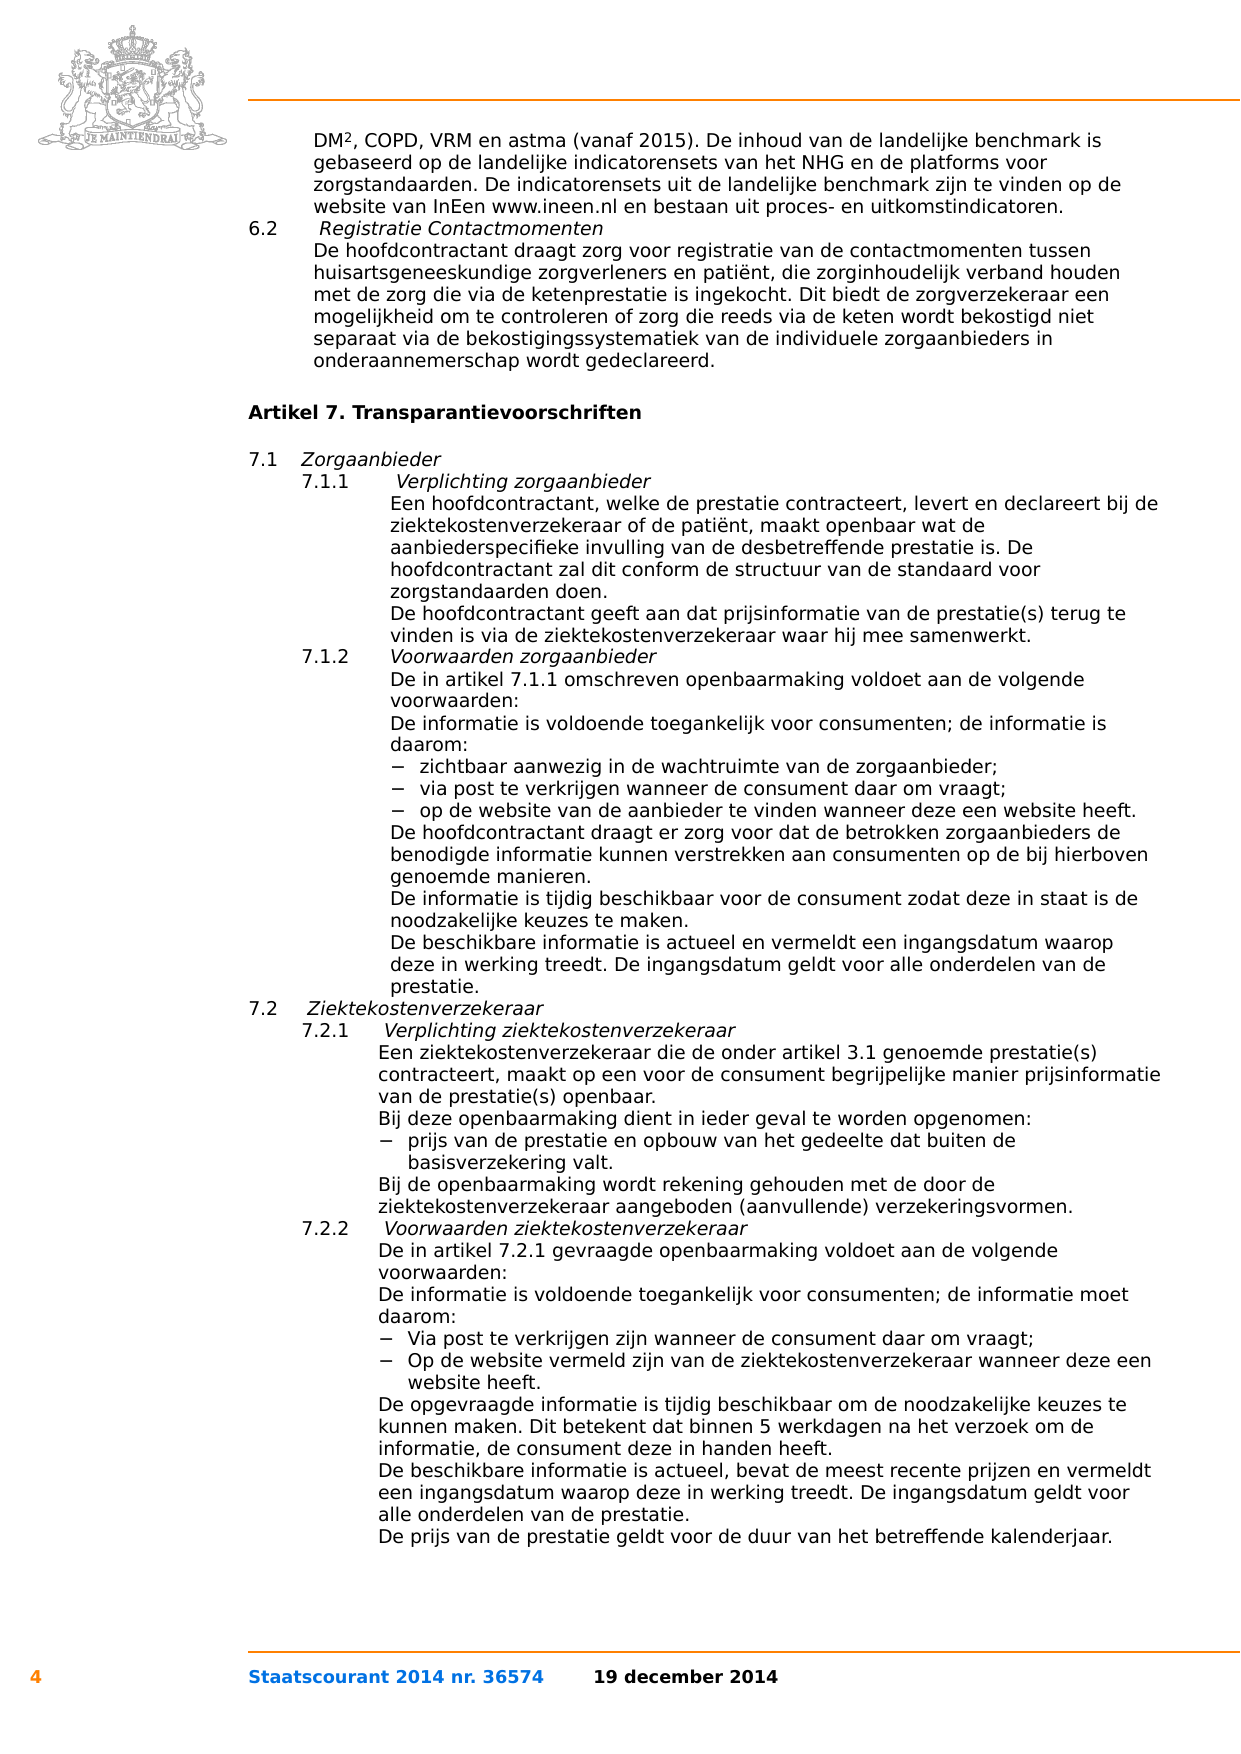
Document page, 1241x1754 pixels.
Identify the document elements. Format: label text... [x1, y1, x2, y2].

text 7.2.2 Voorwaarden ziektekostenverzekeraar [301, 1218, 1163, 1240]
text − op de website van de aanbieder te vinden wanneer deze een website heeft. [390, 800, 1163, 822]
text De informatie is tijdig beschikbaar voor de consument zodat deze in staat is de noodzakelijke keuzes te maken. [390, 888, 1163, 932]
text De informatie is voldoende toegankelijk voor consumenten; de informatie is daarom: [390, 712, 1163, 756]
picture [38, 25, 227, 150]
text De informatie is voldoende toegankelijk voor consumenten; de informatie moet daarom: [378, 1284, 1163, 1328]
text Bij de openbaarmaking wordt rekening gehouden met de door de ziektekostenverzekeraar aangeboden (aanvullende) verzekeringsvormen. [378, 1174, 1163, 1218]
text De prijs van de prestatie geldt voor de duur van het betreffende kalenderjaar. [378, 1526, 1163, 1548]
text Een hoofdcontractant, welke de prestatie contracteert, levert en declareert bij de ziektekostenverzekeraar of de patiënt, maakt openbaar wat de aanbiederspecifieke invulling van de desbetreffende prestatie is. De hoofdcontractant zal dit conform de structuur van de standaard voor zorgstandaarden doen. [390, 493, 1163, 602]
text − zichtbaar aanwezig in de wachtruimte van de zorgaanbieder; [390, 756, 1163, 778]
text 7.1.1 Verplichting zorgaanbieder [301, 471, 1163, 493]
text − Op de website vermeld zijn van de ziektekostenverzekeraar wanneer deze een website heeft. [378, 1350, 1163, 1394]
text − via post te verkrijgen wanneer de consument daar om vraagt; [390, 778, 1163, 800]
text 6.2 Registratie Contactmomenten [248, 218, 1163, 240]
text De opgevraagde informatie is tijdig beschikbaar om de noodzakelijke keuzes te kunnen maken. Dit betekent dat binnen 5 werkdagen na het verzoek om de informatie, de consument deze in handen heeft. [378, 1394, 1163, 1460]
text 7.2 Ziektekostenverzekeraar [248, 998, 1163, 1020]
text De beschikbare informatie is actueel en vermeldt een ingangsdatum waarop deze in werking treedt. De ingangsdatum geldt voor alle onderdelen van de prestatie. [390, 932, 1163, 998]
text Een ziektekostenverzekeraar die de onder artikel 3.1 genoemde prestatie(s) contracteert, maakt op een voor de consument begrijpelijke manier prijsinformatie van de prestatie(s) openbaar. [378, 1042, 1163, 1108]
text 7.1 Zorgaanbieder [248, 449, 1163, 471]
text De beschikbare informatie is actueel, bevat de meest recente prijzen en vermeldt een ingangsdatum waarop deze in werking treedt. De ingangsdatum geldt voor alle onderdelen van de prestatie. [378, 1460, 1163, 1526]
text 7.2.1 Verplichting ziektekostenverzekeraar [301, 1020, 1163, 1042]
subtitle Artikel 7. Transparantievoorschriften [248, 402, 1163, 424]
text 7.1.2 Voorwaarden zorgaanbieder [301, 646, 1163, 668]
text De in artikel 7.2.1 gevraagde openbaarmaking voldoet aan de volgende voorwaarden: [378, 1240, 1163, 1284]
text De hoofdcontractant draagt zorg voor registratie van de contactmomenten tussen huisartsgeneeskundige zorgverleners en patiënt, die zorginhoudelijk verband houden met de zorg die via de ketenprestatie is ingekocht. Dit biedt de zorgverzekeraar een mogelijkheid om te controleren of zorg die reeds via de keten wordt bekostigd niet separaat via de bekostigingssystematiek van de individuele zorgaanbieders in onderaannemerschap wordt gedeclareerd. [313, 240, 1163, 372]
text De in artikel 7.1.1 omschreven openbaarmaking voldoet aan de volgende voorwaarden: [390, 668, 1163, 712]
text − Via post te verkrijgen zijn wanneer de consument daar om vraagt; [378, 1328, 1163, 1350]
text DM2, COPD, VRM en astma (vanaf 2015). De inhoud van de landelijke benchmark is gebaseerd op de landelijke indicatorensets van het NHG en de platforms voor zorgstandaarden. De indicatorensets uit de landelijke benchmark zijn te vinden op de website van InEen www.ineen.nl en bestaan uit proces- en uitkomstindicatoren. [313, 130, 1163, 218]
text Bij deze openbaarmaking dient in ieder geval te worden opgenomen: [378, 1108, 1163, 1130]
text De hoofdcontractant geeft aan dat prijsinformatie van de prestatie(s) terug te vinden is via de ziektekostenverzekeraar waar hij mee samenwerkt. [390, 602, 1163, 646]
text − prijs van de prestatie en opbouw van het gedeelte dat buiten de basisverzekering valt. [378, 1130, 1163, 1174]
text De hoofdcontractant draagt er zorg voor dat de betrokken zorgaanbieders de benodigde informatie kunnen verstrekken aan consumenten op de bij hierboven genoemde manieren. [390, 822, 1163, 888]
